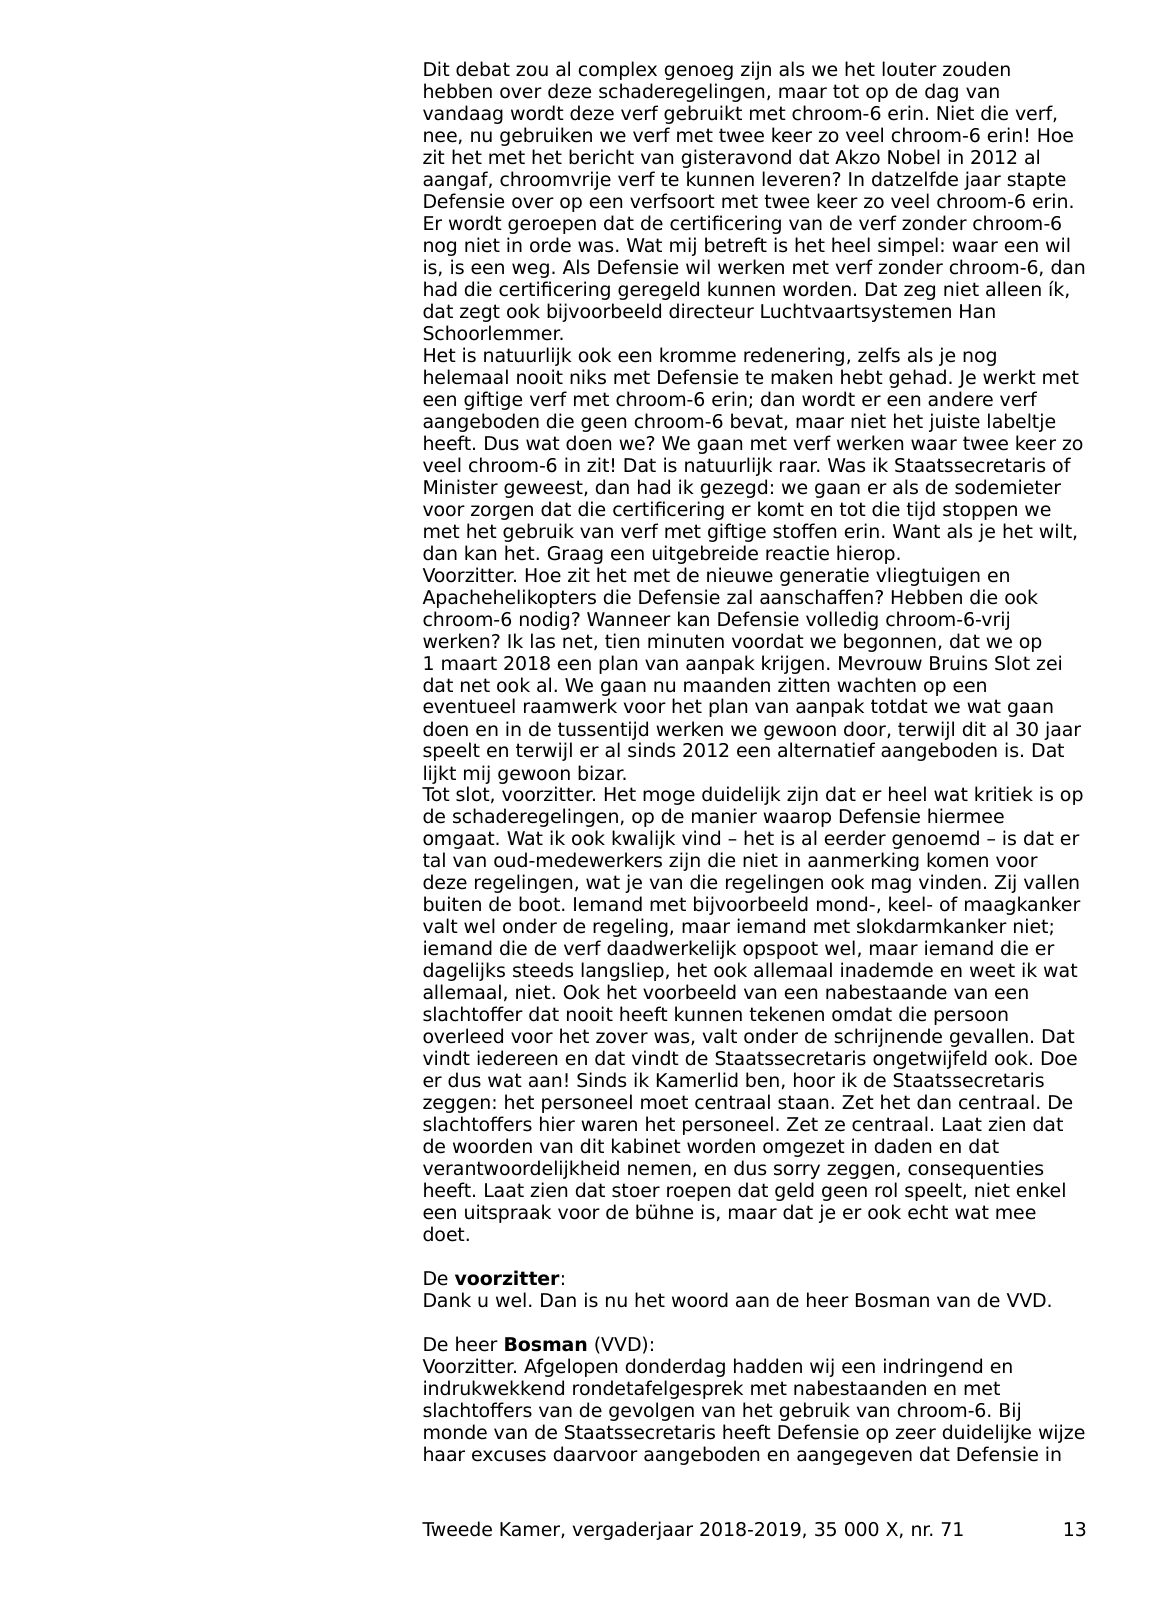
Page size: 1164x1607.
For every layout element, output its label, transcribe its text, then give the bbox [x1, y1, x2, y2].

text Het is natuurlijk ook een kromme redenering, zelfs als je nog helemaal nooit niks met Defensie te maken hebt gehad. Je werkt met een giftige verf met chroom-6 erin; dan wordt er een andere verf aangeboden die geen chroom-6 bevat, maar niet het juiste labeltje heeft. Dus wat doen we? We gaan met verf werken waar twee keer zo veel chroom-6 in zit! Dat is natuurlijk raar. Was ik Staatssecretaris of Minister geweest, dan had ik gezegd: we gaan er als de sodemieter voor zorgen dat die certificering er komt en tot die tijd stoppen we met het gebruik van verf met giftige stoffen erin. Want als je het wilt, dan kan het. Graag een uitgebreide reactie hierop. [422, 345, 1087, 564]
text Dank u wel. Dan is nu het woord aan de heer Bosman van de VVD. [422, 1290, 1087, 1312]
text Voorzitter. Afgelopen donderdag hadden wij een indringend en indrukwekkend rondetafelgesprek met nabestaanden en met slachtoffers van de gevolgen van het gebruik van chroom-6. Bij monde van de Staatssecretaris heeft Defensie op zeer duidelijke wijze haar excuses daarvoor aangeboden en aangegeven dat Defensie in [422, 1356, 1087, 1466]
text De voorzitter: [422, 1268, 1087, 1290]
text Dit debat zou al complex genoeg zijn als we het louter zouden hebben over deze schaderegelingen, maar tot op de dag van vandaag wordt deze verf gebruikt met chroom-6 erin. Niet die verf, nee, nu gebruiken we verf met twee keer zo veel chroom-6 erin! Hoe zit het met het bericht van gisteravond dat Akzo Nobel in 2012 al aangaf, chroomvrije verf te kunnen leveren? In datzelfde jaar stapte Defensie over op een verfsoort met twee keer zo veel chroom-6 erin. Er wordt geroepen dat de certificering van de verf zonder chroom-6 nog niet in orde was. Wat mij betreft is het heel simpel: waar een wil is, is een weg. Als Defensie wil werken met verf zonder chroom-6, dan had die certificering geregeld kunnen worden. Dat zeg niet alleen ík, dat zegt ook bijvoorbeeld directeur Luchtvaartsystemen Han Schoorlemmer. [422, 59, 1087, 345]
text Voorzitter. Hoe zit het met de nieuwe generatie vliegtuigen en Apachehelikopters die Defensie zal aanschaffen? Hebben die ook chroom-6 nodig? Wanneer kan Defensie volledig chroom-6-vrij werken? Ik las net, tien minuten voordat we begonnen, dat we op 1 maart 2018 een plan van aanpak krijgen. Mevrouw Bruins Slot zei dat net ook al. We gaan nu maanden zitten wachten op een eventueel raamwerk voor het plan van aanpak totdat we wat gaan doen en in de tussentijd werken we gewoon door, terwijl dit al 30 jaar speelt en terwijl er al sinds 2012 een alternatief aangeboden is. Dat lijkt mij gewoon bizar. [422, 564, 1087, 784]
text De heer Bosman (VVD): [422, 1334, 1087, 1356]
text Tot slot, voorzitter. Het moge duidelijk zijn dat er heel wat kritiek is op de schaderegelingen, op de manier waarop Defensie hiermee omgaat. Wat ik ook kwalijk vind – het is al eerder genoemd – is dat er tal van oud-medewerkers zijn die niet in aanmerking komen voor deze regelingen, wat je van die regelingen ook mag vinden. Zij vallen buiten de boot. Iemand met bijvoorbeeld mond-, keel- of maagkanker valt wel onder de regeling, maar iemand met slokdarmkanker niet; iemand die de verf daadwerkelijk opspoot wel, maar iemand die er dagelijks steeds langsliep, het ook allemaal inademde en weet ik wat allemaal, niet. Ook het voorbeeld van een nabestaande van een slachtoffer dat nooit heeft kunnen tekenen omdat die persoon overleed voor het zover was, valt onder de schrijnende gevallen. Dat vindt iedereen en dat vindt de Staatssecretaris ongetwijfeld ook. Doe er dus wat aan! Sinds ik Kamerlid ben, hoor ik de Staatssecretaris zeggen: het personeel moet centraal staan. Zet het dan centraal. De slachtoffers hier waren het personeel. Zet ze centraal. Laat zien dat de woorden van dit kabinet worden omgezet in daden en dat verantwoordelijkheid nemen, en dus sorry zeggen, consequenties heeft. Laat zien dat stoer roepen dat geld geen rol speelt, niet enkel een uitspraak voor de bühne is, maar dat je er ook echt wat mee doet. [422, 784, 1087, 1246]
